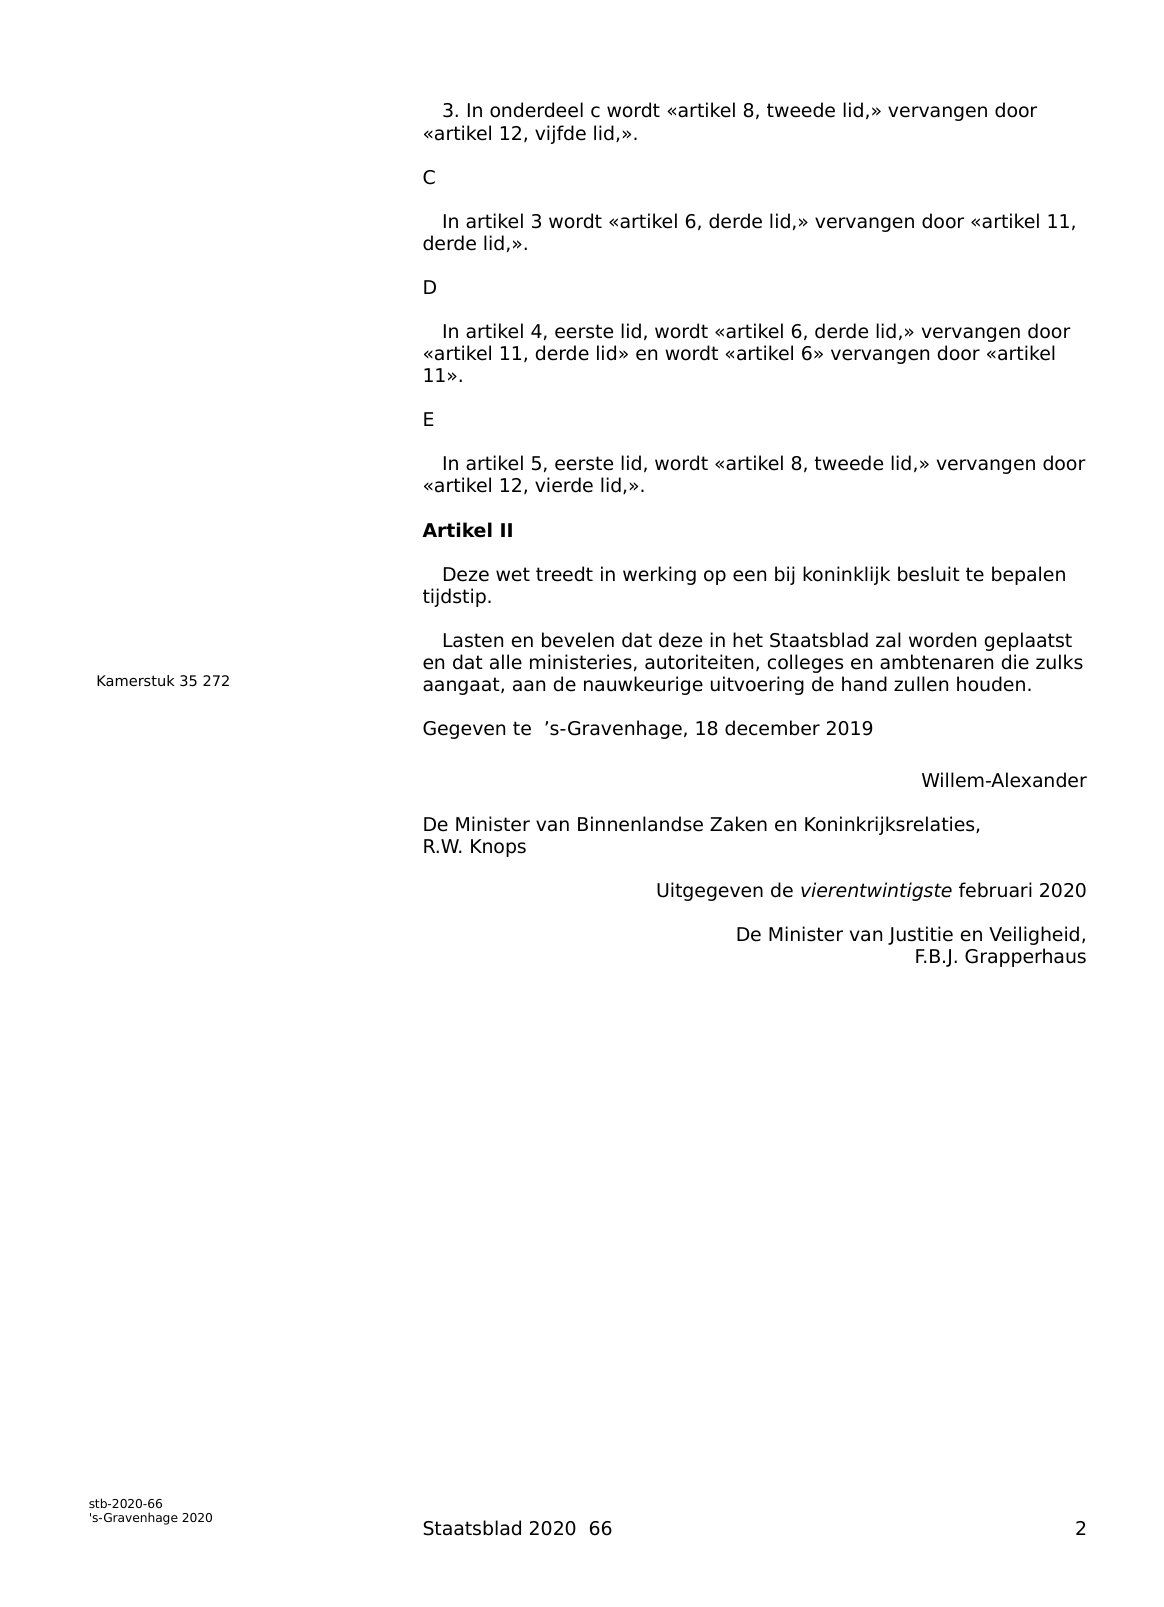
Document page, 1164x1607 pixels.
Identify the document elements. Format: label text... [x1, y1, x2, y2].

text Gegeven te ’s-Gravenhage, 18 december 2019 [422, 718, 1087, 740]
text Lasten en bevelen dat deze in het Staatsblad zal worden geplaatst en dat alle ministeries, autoriteiten, colleges en ambtenaren die zulks aangaat, aan de nauwkeurige uitvoering de hand zullen houden. [422, 630, 1087, 696]
text De Minister van Justitie en Veiligheid, F.B.J. Grapperhaus [422, 924, 1087, 968]
text De Minister van Binnenlandse Zaken en Koninkrijksrelaties, R.W. Knops [422, 814, 1087, 858]
text In artikel 4, eerste lid, wordt «artikel 6, derde lid,» vervangen door «artikel 11, derde lid» en wordt «artikel 6» vervangen door «artikel 11». [422, 321, 1087, 387]
text Deze wet treedt in werking op een bij koninklijk besluit te bepalen tijdstip. [422, 564, 1087, 608]
text Kamerstuk 35 272 [77, 673, 396, 690]
text In artikel 5, eerste lid, wordt «artikel 8, tweede lid,» vervangen door «artikel 12, vierde lid,». [422, 453, 1087, 497]
text 3. In onderdeel c wordt «artikel 8, tweede lid,» vervangen door «artikel 12, vijfde lid,». [422, 100, 1087, 144]
text C [422, 167, 1087, 188]
text In artikel 3 wordt «artikel 6, derde lid,» vervangen door «artikel 11, derde lid,». [422, 211, 1087, 255]
text Willem-Alexander [422, 770, 1087, 792]
subtitle Artikel II [422, 519, 1087, 541]
text D [422, 277, 1087, 299]
text E [422, 409, 1087, 431]
text stb-2020-66 [88, 1497, 323, 1511]
text Uitgegeven de vierentwintigste februari 2020 [422, 880, 1087, 902]
text 's-Gravenhage 2020 [88, 1511, 323, 1525]
